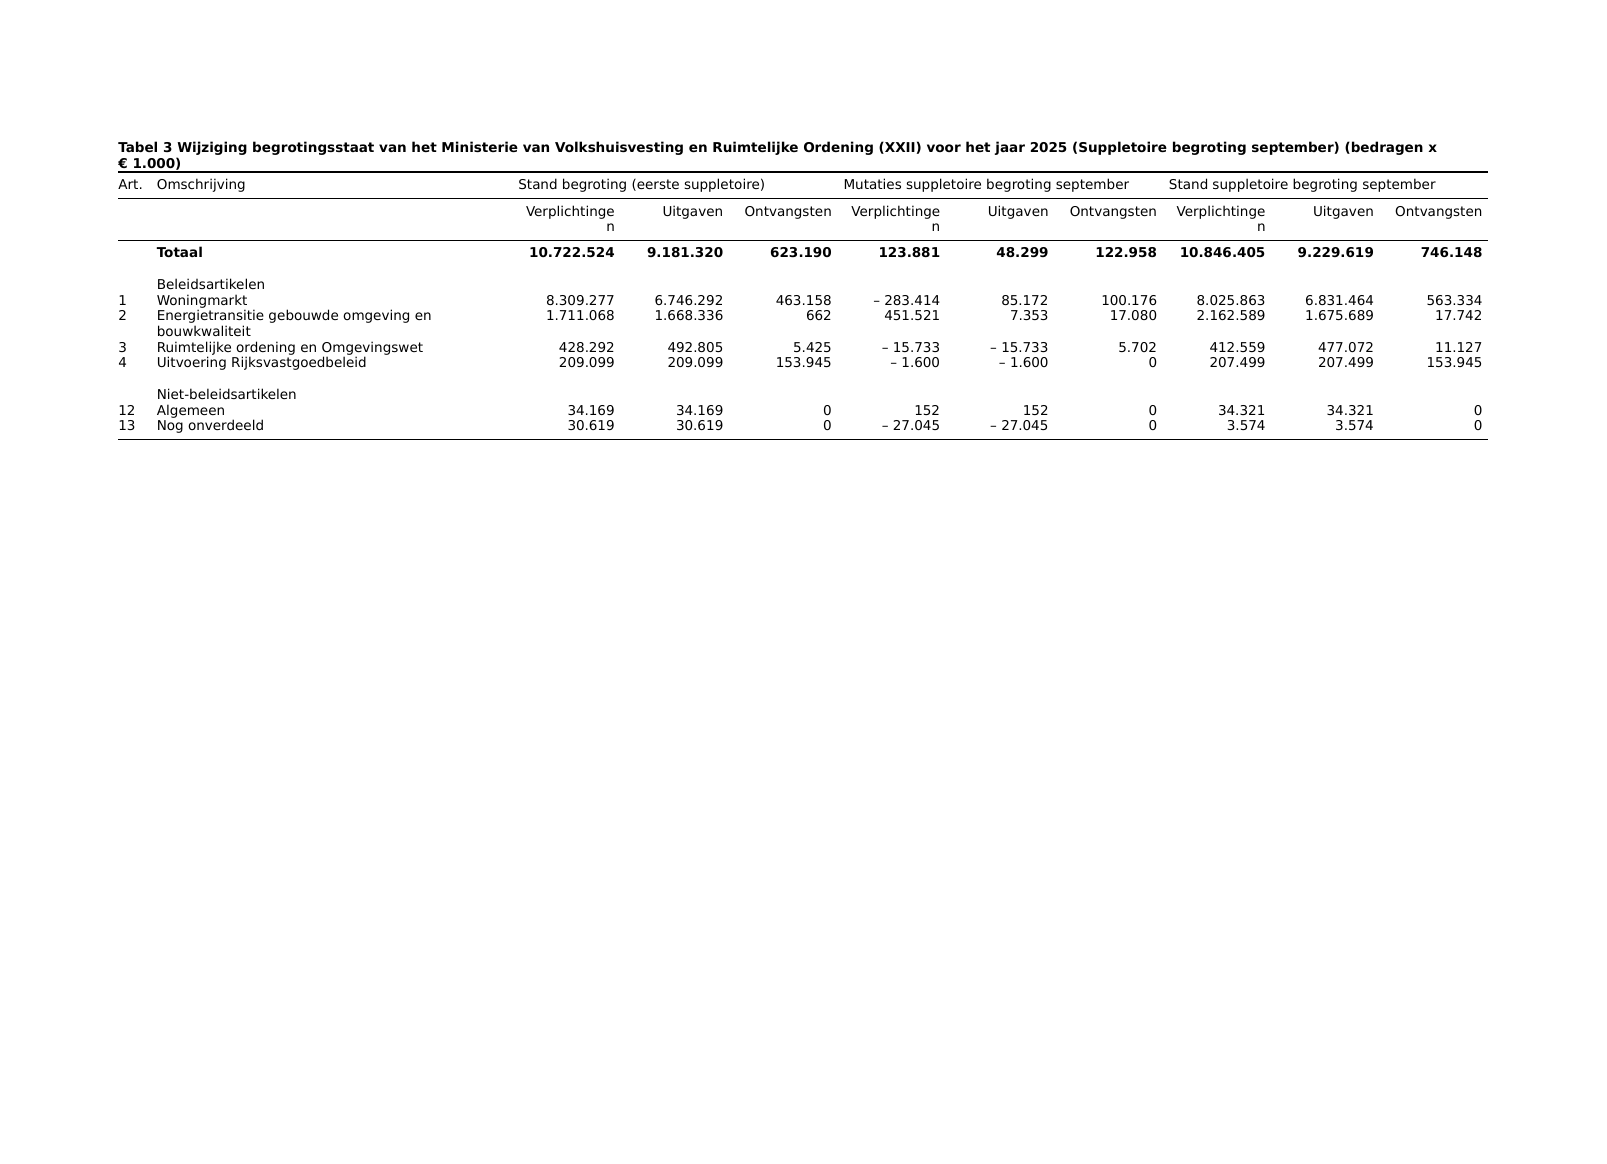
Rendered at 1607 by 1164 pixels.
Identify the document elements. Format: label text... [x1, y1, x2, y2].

table_cell 1 [118, 293, 151, 308]
table_cell 13 [118, 418, 151, 439]
table_cell 0 [729, 403, 837, 418]
table_cell 34.321 [1271, 403, 1379, 418]
table_cell 34.169 [512, 403, 621, 418]
table_cell 1.711.068 [512, 308, 621, 339]
table_cell 85.172 [946, 293, 1054, 308]
table_cell [838, 261, 946, 277]
table_cell [1163, 277, 1271, 292]
table_cell [118, 277, 151, 292]
table_cell [1380, 371, 1488, 387]
table_cell 152 [838, 403, 946, 418]
table_cell [1380, 277, 1488, 292]
table_cell [118, 261, 151, 277]
table_cell Art. [118, 173, 151, 198]
table_cell 412.559 [1163, 340, 1271, 355]
table_cell [1054, 277, 1163, 292]
table_cell Nog onverdeeld [151, 418, 512, 439]
table_cell – 1.600 [838, 355, 946, 371]
table_cell – 15.733 [838, 340, 946, 355]
table_cell [118, 387, 151, 402]
table_cell 2 [118, 308, 151, 339]
table_cell 34.321 [1163, 403, 1271, 418]
table_cell 746.148 [1380, 241, 1488, 261]
table_cell [1380, 387, 1488, 402]
table_cell 4 [118, 355, 151, 371]
table_cell [946, 277, 1054, 292]
table_cell 8.025.863 [1163, 293, 1271, 308]
table_cell 207.499 [1163, 355, 1271, 371]
table_cell [512, 371, 621, 387]
table_cell 0 [1054, 403, 1163, 418]
table_cell [946, 387, 1054, 402]
table_cell [1054, 387, 1163, 402]
table_cell [729, 261, 837, 277]
table_cell Ontvangsten [1054, 199, 1163, 239]
table_cell [151, 199, 512, 239]
table_cell [1054, 261, 1163, 277]
table_cell Mutaties suppletoire begroting september [838, 173, 1163, 198]
table_cell Algemeen [151, 403, 512, 418]
table_cell Woningmarkt [151, 293, 512, 308]
table_cell Niet-beleidsartikelen [151, 387, 512, 402]
table_cell 152 [946, 403, 1054, 418]
table_cell [118, 199, 151, 239]
table_cell 0 [1054, 418, 1163, 439]
table_cell Ontvangsten [729, 199, 837, 239]
table_cell [729, 387, 837, 402]
table_cell Stand begroting (eerste suppletoire) [512, 173, 837, 198]
table_cell – 27.045 [838, 418, 946, 439]
table_cell – 1.600 [946, 355, 1054, 371]
table_cell [512, 387, 621, 402]
table_cell [621, 277, 729, 292]
table_cell [118, 371, 151, 387]
table_cell 451.521 [838, 308, 946, 339]
table_cell [1054, 371, 1163, 387]
table_cell Omschrijving [151, 173, 512, 198]
table_cell 7.353 [946, 308, 1054, 339]
table_cell 6.831.464 [1271, 293, 1379, 308]
table_cell 30.619 [512, 418, 621, 439]
table_cell 122.958 [1054, 241, 1163, 261]
table_cell – 27.045 [946, 418, 1054, 439]
table_cell Uitgaven [946, 199, 1054, 239]
table_cell 12 [118, 403, 151, 418]
table_cell Beleidsartikelen [151, 277, 512, 292]
table_cell 10.722.524 [512, 241, 621, 261]
table_cell 5.702 [1054, 340, 1163, 355]
table_cell 153.945 [729, 355, 837, 371]
table_cell [1271, 371, 1379, 387]
table_cell Uitgaven [1271, 199, 1379, 239]
table_cell Verplichtingen [1163, 199, 1271, 239]
table_cell 10.846.405 [1163, 241, 1271, 261]
table_cell 100.176 [1054, 293, 1163, 308]
table_cell 3.574 [1163, 418, 1271, 439]
table_cell 48.299 [946, 241, 1054, 261]
table_cell 9.181.320 [621, 241, 729, 261]
table_cell 1.675.689 [1271, 308, 1379, 339]
table_cell [946, 371, 1054, 387]
table_cell [512, 277, 621, 292]
table_cell 6.746.292 [621, 293, 729, 308]
table_cell 123.881 [838, 241, 946, 261]
table_cell 17.080 [1054, 308, 1163, 339]
table_cell 34.169 [621, 403, 729, 418]
table_cell 5.425 [729, 340, 837, 355]
table_cell – 15.733 [946, 340, 1054, 355]
table_cell [838, 277, 946, 292]
table_cell 11.127 [1380, 340, 1488, 355]
table_cell 2.162.589 [1163, 308, 1271, 339]
table_cell Verplichtingen [838, 199, 946, 239]
table_cell 30.619 [621, 418, 729, 439]
table_cell Totaal [151, 241, 512, 261]
table_cell 209.099 [512, 355, 621, 371]
table_cell 9.229.619 [1271, 241, 1379, 261]
table_cell [621, 261, 729, 277]
table_cell 662 [729, 308, 837, 339]
table_cell 492.805 [621, 340, 729, 355]
table_cell Ontvangsten [1380, 199, 1488, 239]
table_cell 0 [729, 418, 837, 439]
table_cell [1271, 277, 1379, 292]
table_cell 207.499 [1271, 355, 1379, 371]
table_cell [1163, 371, 1271, 387]
table_cell [838, 387, 946, 402]
table_cell Verplichtingen [512, 199, 621, 239]
table_cell 3.574 [1271, 418, 1379, 439]
table_cell [151, 371, 512, 387]
table_cell [621, 387, 729, 402]
table_cell 17.742 [1380, 308, 1488, 339]
table_cell [946, 261, 1054, 277]
table_cell 477.072 [1271, 340, 1379, 355]
table_cell 209.099 [621, 355, 729, 371]
table_cell [512, 261, 621, 277]
table_cell [1163, 261, 1271, 277]
table_cell [1271, 387, 1379, 402]
table_cell [118, 241, 151, 261]
table_cell 0 [1054, 355, 1163, 371]
table_cell [151, 261, 512, 277]
table_cell [838, 371, 946, 387]
table_cell 563.334 [1380, 293, 1488, 308]
table_cell – 283.414 [838, 293, 946, 308]
table_cell [1271, 261, 1379, 277]
table_cell [729, 277, 837, 292]
table_cell Ruimtelijke ordening en Omgevingswet [151, 340, 512, 355]
table_cell 0 [1380, 418, 1488, 439]
table_cell 1.668.336 [621, 308, 729, 339]
table_cell 0 [1380, 403, 1488, 418]
table_cell [621, 371, 729, 387]
table_cell 3 [118, 340, 151, 355]
table_cell Uitgaven [621, 199, 729, 239]
table_cell Stand suppletoire begroting september [1163, 173, 1488, 198]
table_cell 153.945 [1380, 355, 1488, 371]
table_cell 623.190 [729, 241, 837, 261]
table_cell [729, 371, 837, 387]
table_cell 463.158 [729, 293, 837, 308]
table_cell 428.292 [512, 340, 621, 355]
table_cell [1163, 387, 1271, 402]
table_header Tabel 3 Wijziging begrotingsstaat van het Ministerie van Volkshuisvesting en Ruimtelijke Ordening (XXII) voor het jaar 2025 (Suppletoire begroting september) (bedragen x € 1.000) [118, 140, 1488, 171]
table_cell [1380, 261, 1488, 277]
table_cell Uitvoering Rijksvastgoedbeleid [151, 355, 512, 371]
table_cell 8.309.277 [512, 293, 621, 308]
table_cell Energietransitie gebouwde omgeving en bouwkwaliteit [151, 308, 512, 339]
